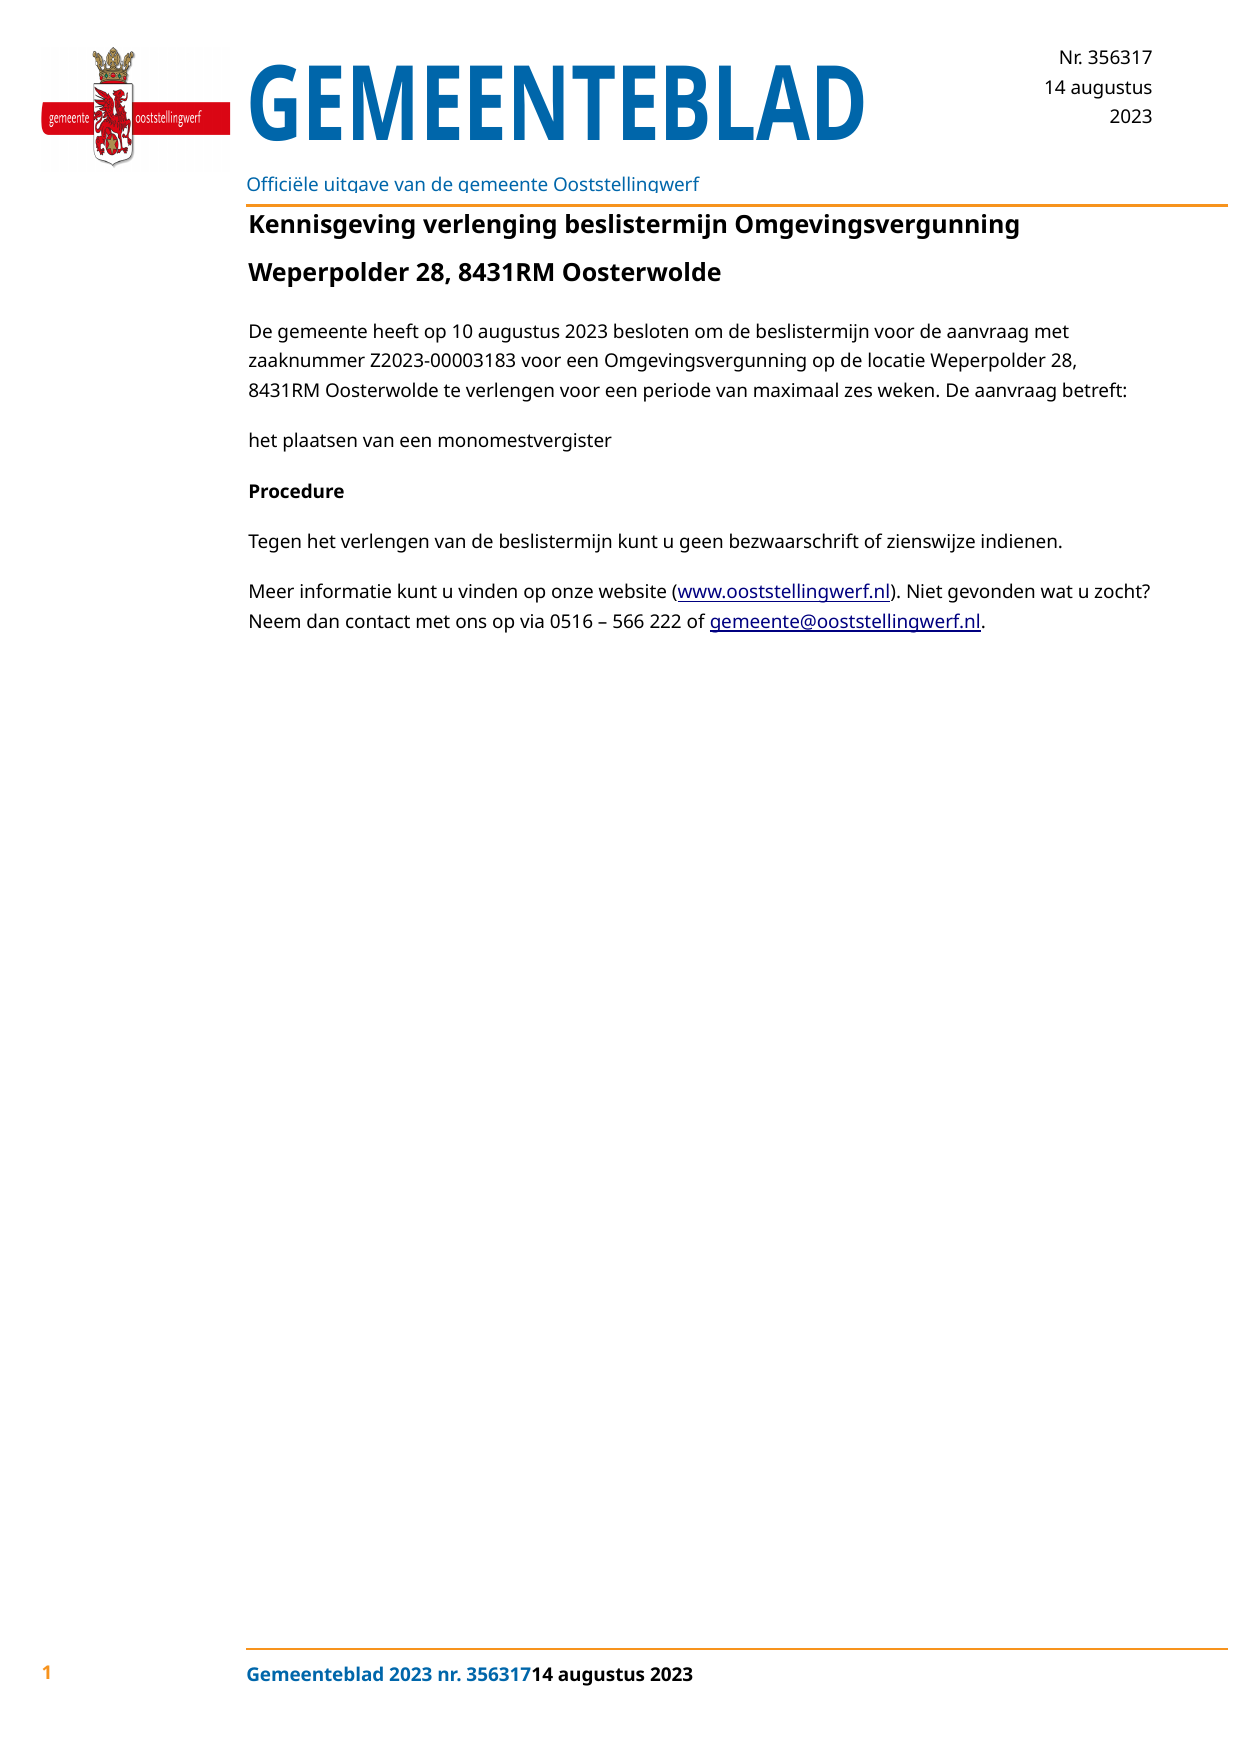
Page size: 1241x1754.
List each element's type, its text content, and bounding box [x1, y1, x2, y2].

text Meer informatie kunt u vinden op onze website (www.ooststellingwerf.nl). Niet gevonden wat u zocht? Neem dan contact met ons op via 0516 – 566 222 of gemeente@ooststellingwerf.nl. [248, 579, 1152, 634]
text Tegen het verlengen van de beslistermijn kunt u geen bezwaarschrift of zienswijze indienen. [248, 528, 1152, 554]
text Kennisgeving verlenging beslistermijn Omgevingsvergunning Weperpolder 28, 8431RM Oosterwolde [248, 207, 1152, 288]
picture [41, 47, 231, 172]
text Procedure [248, 478, 1152, 504]
text De gemeente heeft op 10 augustus 2023 besloten om de beslistermijn voor de aanvraag met zaaknummer Z2023-00003183 voor een Omgevingsvergunning op de locatie Weperpolder 28, 8431RM Oosterwolde te verlengen voor een periode van maximaal zes weken. De aanvraag betreft: [248, 318, 1152, 403]
text het plaatsen van een monomestvergister [248, 427, 1152, 453]
